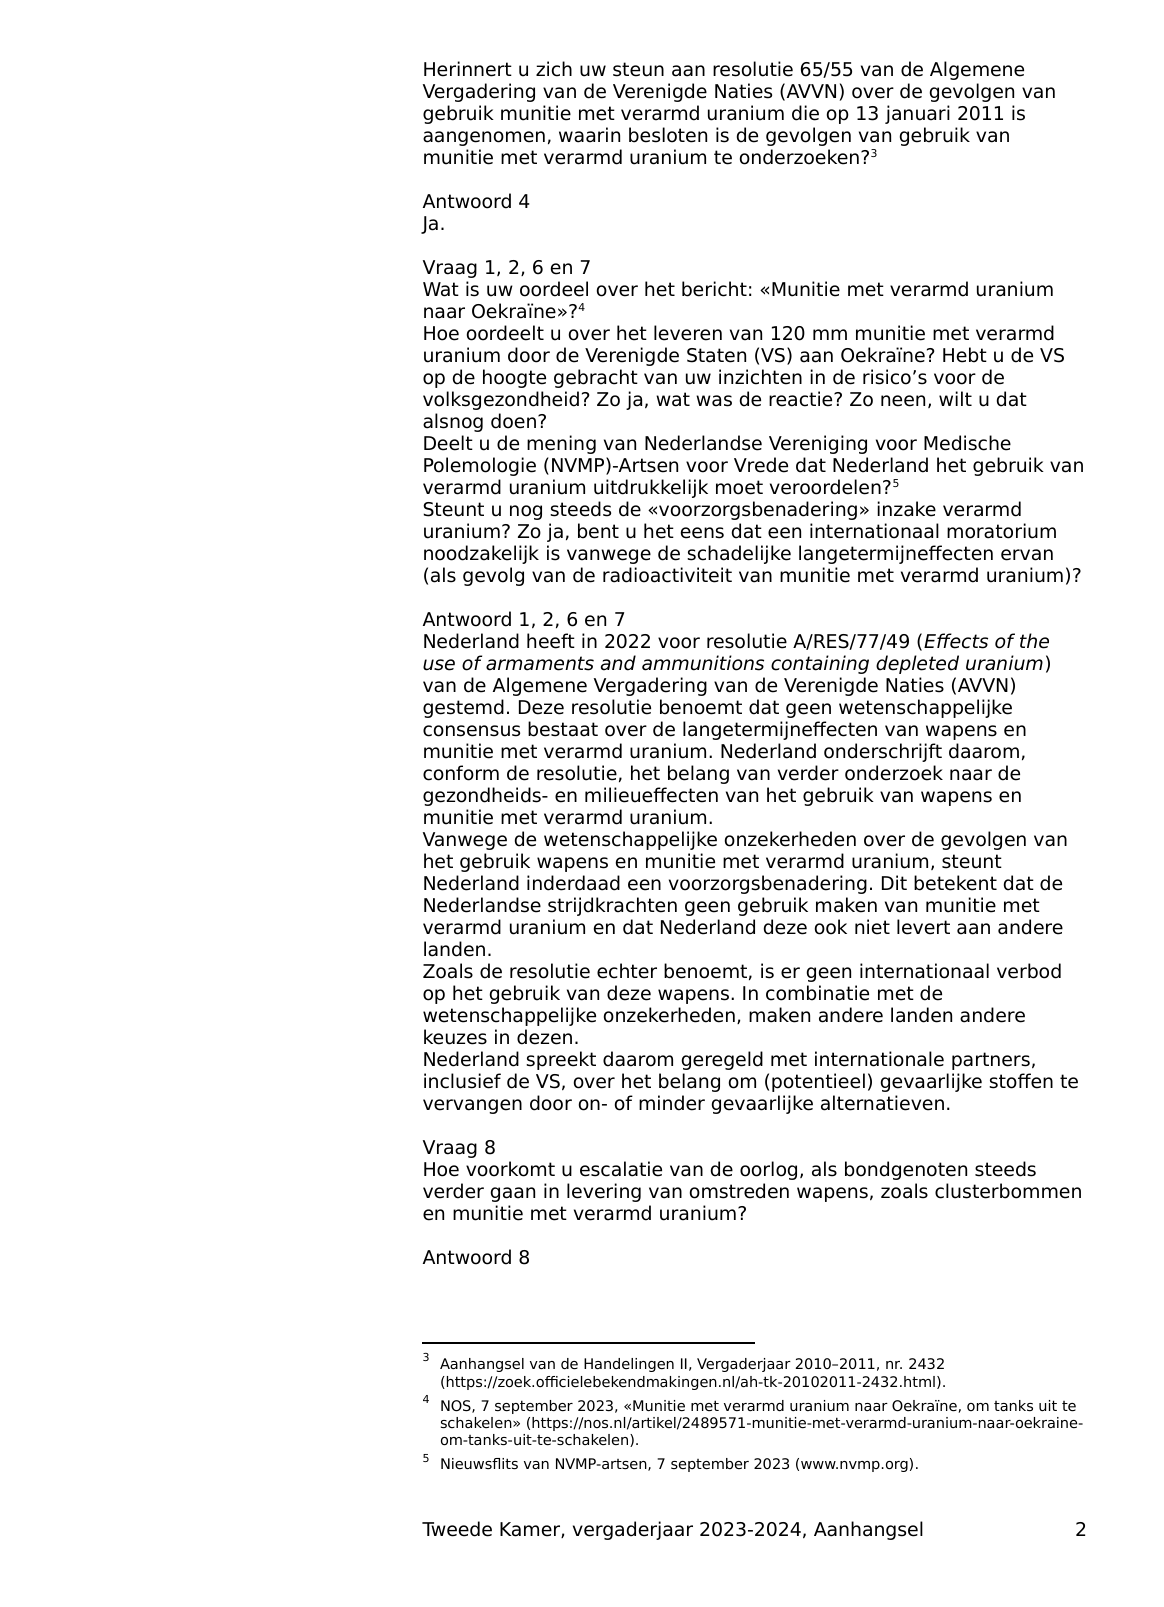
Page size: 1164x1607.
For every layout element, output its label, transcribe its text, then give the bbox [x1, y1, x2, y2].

text Antwoord 8 [422, 1247, 1087, 1269]
text Nederland spreekt daarom geregeld met internationale partners, inclusief de VS, over het belang om (potentieel) gevaarlijke stoffen te vervangen door on- of minder gevaarlijke alternatieven. [422, 1049, 1087, 1115]
text Antwoord 1, 2, 6 en 7 [422, 609, 1087, 631]
text Zoals de resolutie echter benoemt, is er geen internationaal verbod op het gebruik van deze wapens. In combinatie met de wetenschappelijke onzekerheden, maken andere landen andere keuzes in dezen. [422, 961, 1087, 1049]
text Herinnert u zich uw steun aan resolutie 65/55 van de Algemene Vergadering van de Verenigde Naties (AVVN) over de gevolgen van gebruik munitie met verarmd uranium die op 13 januari 2011 is aangenomen, waarin besloten is de gevolgen van gebruik van munitie met verarmd uranium te onderzoeken? [422, 59, 1087, 169]
text Deelt u de mening van Nederlandse Vereniging voor Medische Polemologie (NVMP)-Artsen voor Vrede dat Nederland het gebruik van verarmd uranium uitdrukkelijk moet veroordelen? [422, 433, 1087, 499]
text Hoe voorkomt u escalatie van de oorlog, als bondgenoten steeds verder gaan in levering van omstreden wapens, zoals clusterbommen en munitie met verarmd uranium? [422, 1159, 1087, 1225]
text Nederland heeft in 2022 voor resolutie A/RES/77/49 (Effects of the use of armaments and ammunitions containing depleted uranium) van de Algemene Vergadering van de Verenigde Naties (AVVN) gestemd. Deze resolutie benoemt dat geen wetenschappelijke consensus bestaat over de langetermijneffecten van wapens en munitie met verarmd uranium. Nederland onderschrijft daarom, conform de resolutie, het belang van verder onderzoek naar de gezondheids- en milieueffecten van het gebruik van wapens en munitie met verarmd uranium. [422, 631, 1087, 829]
text Steunt u nog steeds de «voorzorgsbenadering» inzake verarmd uranium? Zo ja, bent u het eens dat een internationaal moratorium noodzakelijk is vanwege de schadelijke langetermijneffecten ervan (als gevolg van de radioactiviteit van munitie met verarmd uranium)? [422, 499, 1087, 587]
text Ja. [422, 213, 1087, 235]
text Hoe oordeelt u over het leveren van 120 mm munitie met verarmd uranium door de Verenigde Staten (VS) aan Oekraïne? Hebt u de VS op de hoogte gebracht van uw inzichten in de risico’s voor de volksgezondheid? Zo ja, wat was de reactie? Zo neen, wilt u dat alsnog doen? [422, 323, 1087, 433]
text Antwoord 4 [422, 191, 1087, 213]
text NOS, 7 september 2023, «Munitie met verarmd uranium naar Oekraïne, om tanks uit te schakelen» (https://nos.nl/artikel/2489571-munitie-met-verarmd-uranium-naar-oekraine-om-tanks-uit-te-schakelen). [422, 1393, 1087, 1449]
text Vanwege de wetenschappelijke onzekerheden over de gevolgen van het gebruik wapens en munitie met verarmd uranium, steunt Nederland inderdaad een voorzorgsbenadering. Dit betekent dat de Nederlandse strijdkrachten geen gebruik maken van munitie met verarmd uranium en dat Nederland deze ook niet levert aan andere landen. [422, 829, 1087, 961]
text Vraag 1, 2, 6 en 7 [422, 257, 1087, 279]
text Nieuwsflits van NVMP-artsen, 7 september 2023 (www.nvmp.org). [422, 1452, 1087, 1474]
text Aanhangsel van de Handelingen II, Vergaderjaar 2010–2011, nr. 2432 (https://zoek.officielebekendmakingen.nl/ah-tk-20102011-2432.html). [422, 1352, 1087, 1391]
text Wat is uw oordeel over het bericht: «Munitie met verarmd uranium naar Oekraïne»? [422, 279, 1087, 323]
text Vraag 8 [422, 1137, 1087, 1159]
